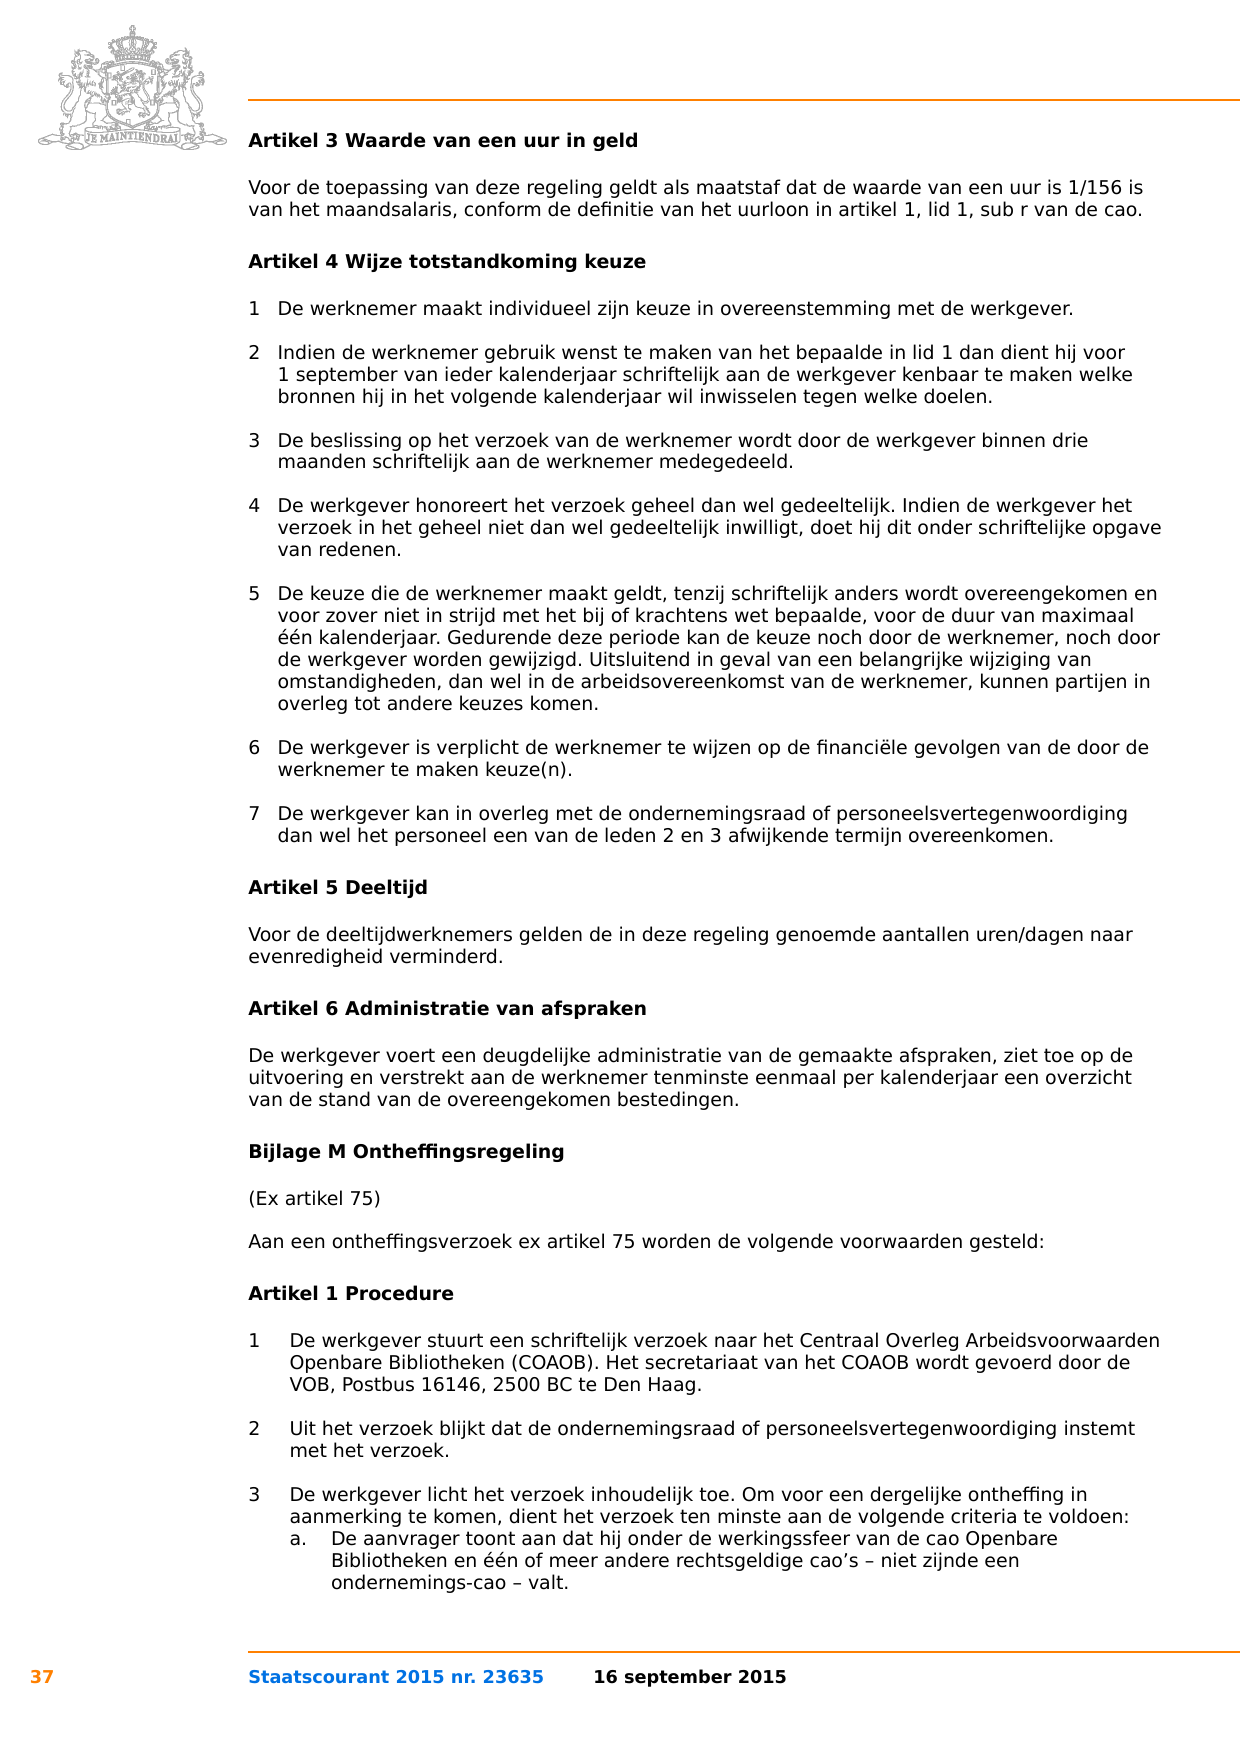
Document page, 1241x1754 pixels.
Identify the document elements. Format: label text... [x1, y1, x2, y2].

subtitle Artikel 1 Procedure [248, 1283, 1163, 1305]
picture [38, 25, 227, 150]
text 7 De werkgever kan in overleg met de ondernemingsraad of personeelsvertegenwoordiging dan wel het personeel een van de leden 2 en 3 afwijkende termijn overeenkomen. [248, 803, 1163, 847]
subtitle Artikel 5 Deeltijd [248, 877, 1163, 899]
subtitle Artikel 3 Waarde van een uur in geld [248, 130, 1163, 152]
text 5 De keuze die de werknemer maakt geldt, tenzij schriftelijk anders wordt overeengekomen en voor zover niet in strijd met het bij of krachtens wet bepaalde, voor de duur van maximaal één kalenderjaar. Gedurende deze periode kan de keuze noch door de werknemer, noch door de werkgever worden gewijzigd. Uitsluitend in geval van een belangrijke wijziging van omstandigheden, dan wel in de arbeidsovereenkomst van de werknemer, kunnen partijen in overleg tot andere keuzes komen. [248, 583, 1163, 715]
text 2 Indien de werknemer gebruik wenst te maken van het bepaalde in lid 1 dan dient hij voor 1 september van ieder kalenderjaar schriftelijk aan de werkgever kenbaar te maken welke bronnen hij in het volgende kalenderjaar wil inwisselen tegen welke doelen. [248, 342, 1163, 408]
text Voor de toepassing van deze regeling geldt als maatstaf dat de waarde van een uur is 1/156 is van het maandsalaris, conform de definitie van het uurloon in artikel 1, lid 1, sub r van de cao. [248, 177, 1163, 221]
text (Ex artikel 75) [248, 1187, 1163, 1209]
text 6 De werkgever is verplicht de werknemer te wijzen op de financiële gevolgen van de door de werknemer te maken keuze(n). [248, 737, 1163, 781]
text De werkgever voert een deugdelijke administratie van de gemaakte afspraken, ziet toe op de uitvoering en verstrekt aan de werknemer tenminste eenmaal per kalenderjaar een overzicht van de stand van de overeengekomen bestedingen. [248, 1044, 1163, 1111]
subtitle Artikel 6 Administratie van afspraken [248, 998, 1163, 1019]
subtitle Bijlage M Ontheffingsregeling [248, 1141, 1163, 1162]
text Aan een ontheffingsverzoek ex artikel 75 worden de volgende voorwaarden gesteld: [248, 1231, 1163, 1253]
text 1 De werknemer maakt individueel zijn keuze in overeenstemming met de werkgever. [248, 298, 1163, 320]
text Voor de deeltijdwerknemers gelden de in deze regeling genoemde aantallen uren/dagen naar evenredigheid verminderd. [248, 924, 1163, 968]
text 2 Uit het verzoek blijkt dat de ondernemingsraad of personeelsvertegenwoordiging instemt met het verzoek. [248, 1418, 1163, 1462]
text 3 De beslissing op het verzoek van de werknemer wordt door de werkgever binnen drie maanden schriftelijk aan de werknemer medegedeeld. [248, 429, 1163, 473]
subtitle Artikel 4 Wijze totstandkoming keuze [248, 251, 1163, 273]
text a. De aanvrager toont aan dat hij onder de werkingssfeer van de cao Openbare Bibliotheken en één of meer andere rechtsgeldige cao’s – niet zijnde een ondernemings-cao – valt. [289, 1528, 1163, 1594]
text 3 De werkgever licht het verzoek inhoudelijk toe. Om voor een dergelijke ontheffing in aanmerking te komen, dient het verzoek ten minste aan de volgende criteria te voldoen: [248, 1484, 1163, 1528]
text 4 De werkgever honoreert het verzoek geheel dan wel gedeeltelijk. Indien de werkgever het verzoek in het geheel niet dan wel gedeeltelijk inwilligt, doet hij dit onder schriftelijke opgave van redenen. [248, 495, 1163, 561]
text 1 De werkgever stuurt een schriftelijk verzoek naar het Centraal Overleg Arbeidsvoorwaarden Openbare Bibliotheken (COAOB). Het secretariaat van het COAOB wordt gevoerd door de VOB, Postbus 16146, 2500 BC te Den Haag. [248, 1330, 1163, 1396]
